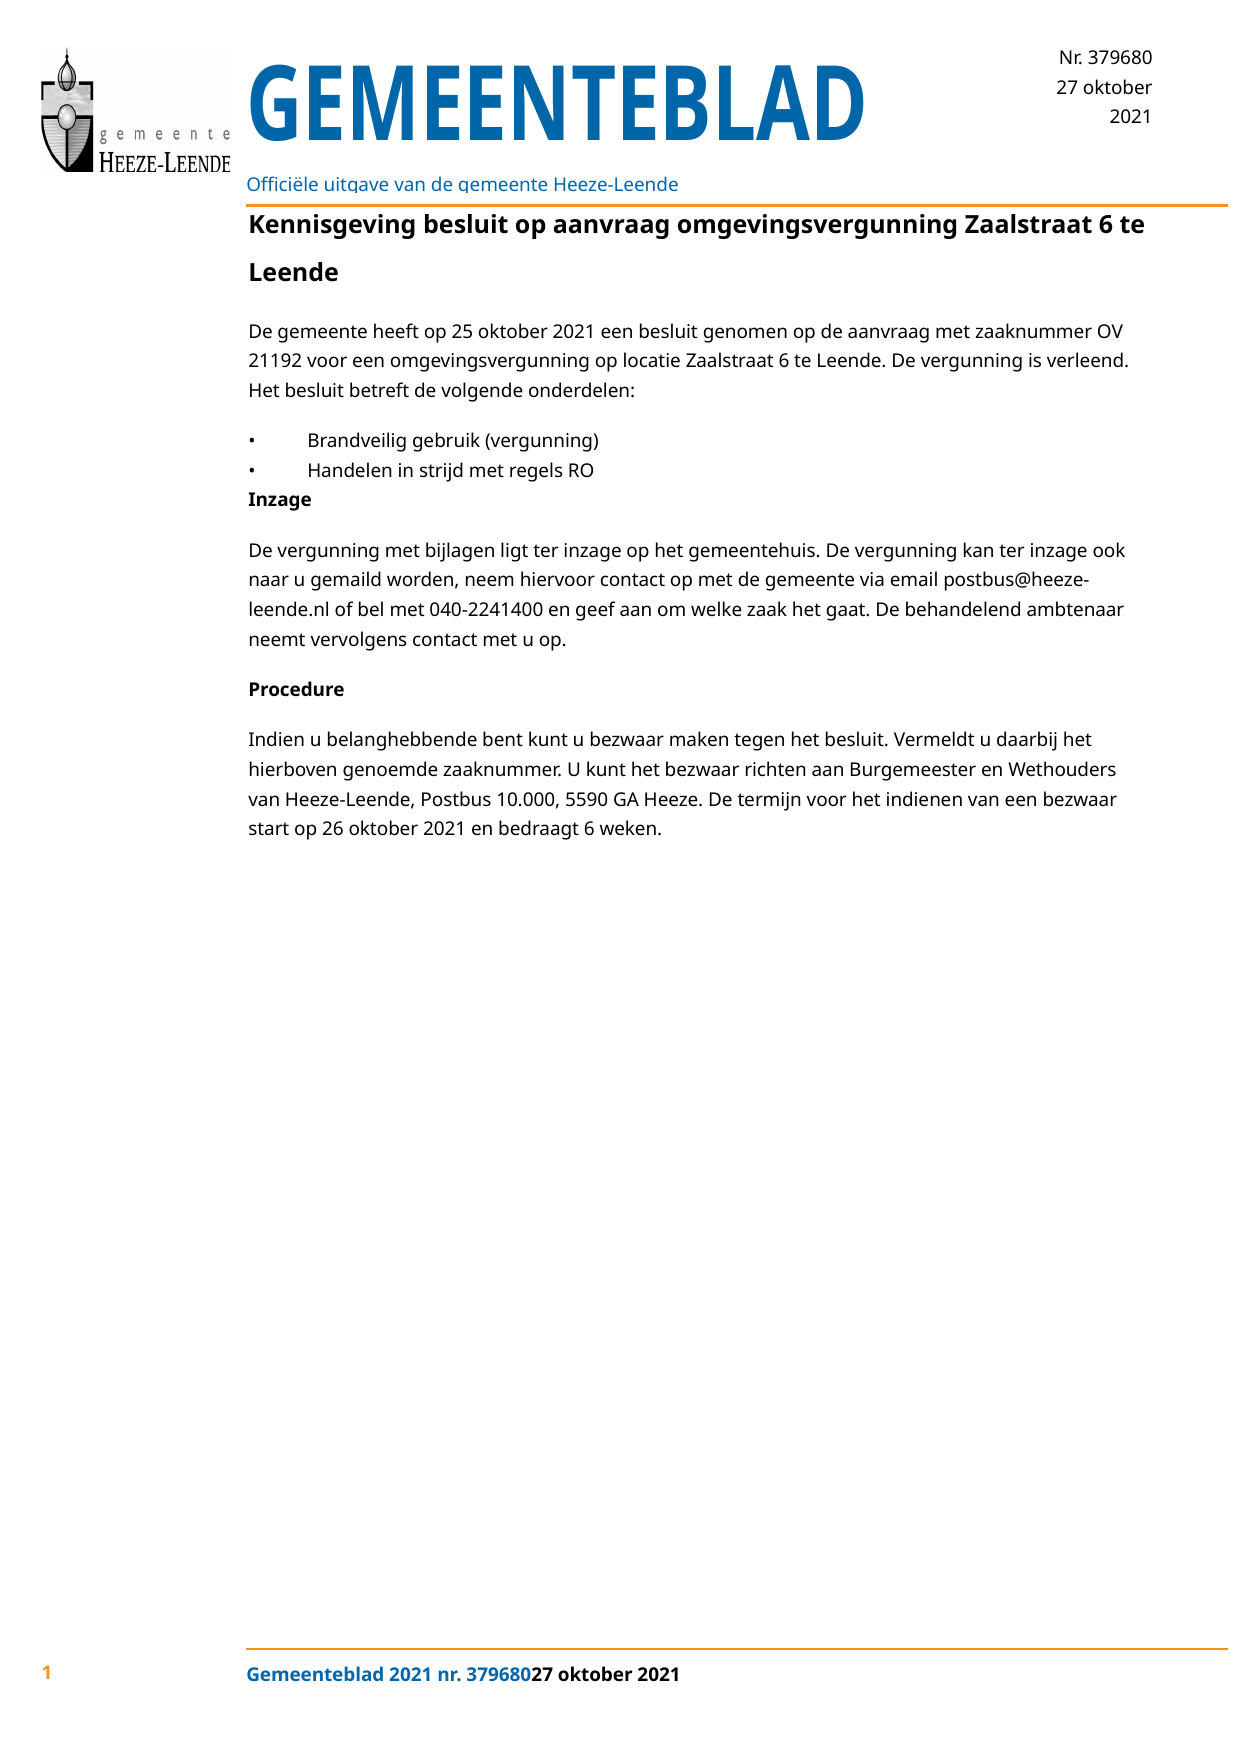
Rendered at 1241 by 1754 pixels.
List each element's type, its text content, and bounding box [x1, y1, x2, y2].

text De gemeente heeft op 25 oktober 2021 een besluit genomen op de aanvraag met zaaknummer OV 21192 voor een omgevingsvergunning op locatie Zaalstraat 6 te Leende. De vergunning is verleend. Het besluit betreft de volgende onderdelen: [248, 318, 1152, 403]
text Indien u belanghebbende bent kunt u bezwaar maken tegen het besluit. Vermeldt u daarbij het hierboven genoemde zaaknummer. U kunt het bezwaar richten aan Burgemeester en Wethouders van Heeze-Leende, Postbus 10.000, 5590 GA Heeze. De termijn voor het indienen van een bezwaar start op 26 oktober 2021 en bedraagt 6 weken. [248, 727, 1152, 841]
list Brandveilig gebruik (vergunning) [248, 427, 1152, 453]
text De vergunning met bijlagen ligt ter inzage op het gemeentehuis. De vergunning kan ter inzage ook naar u gemaild worden, neem hiervoor contact op met de gemeente via email postbus@heeze-leende.nl of bel met 040-2241400 en geef aan om welke zaak het gaat. De behandelend ambtenaar neemt vervolgens contact met u op. [248, 537, 1152, 652]
list Handelen in strijd met regels RO [248, 457, 1152, 483]
picture [41, 47, 231, 172]
text Kennisgeving besluit op aanvraag omgevingsvergunning Zaalstraat 6 te Leende [248, 207, 1152, 288]
text Procedure [248, 676, 1152, 702]
text Inzage [248, 487, 1152, 512]
